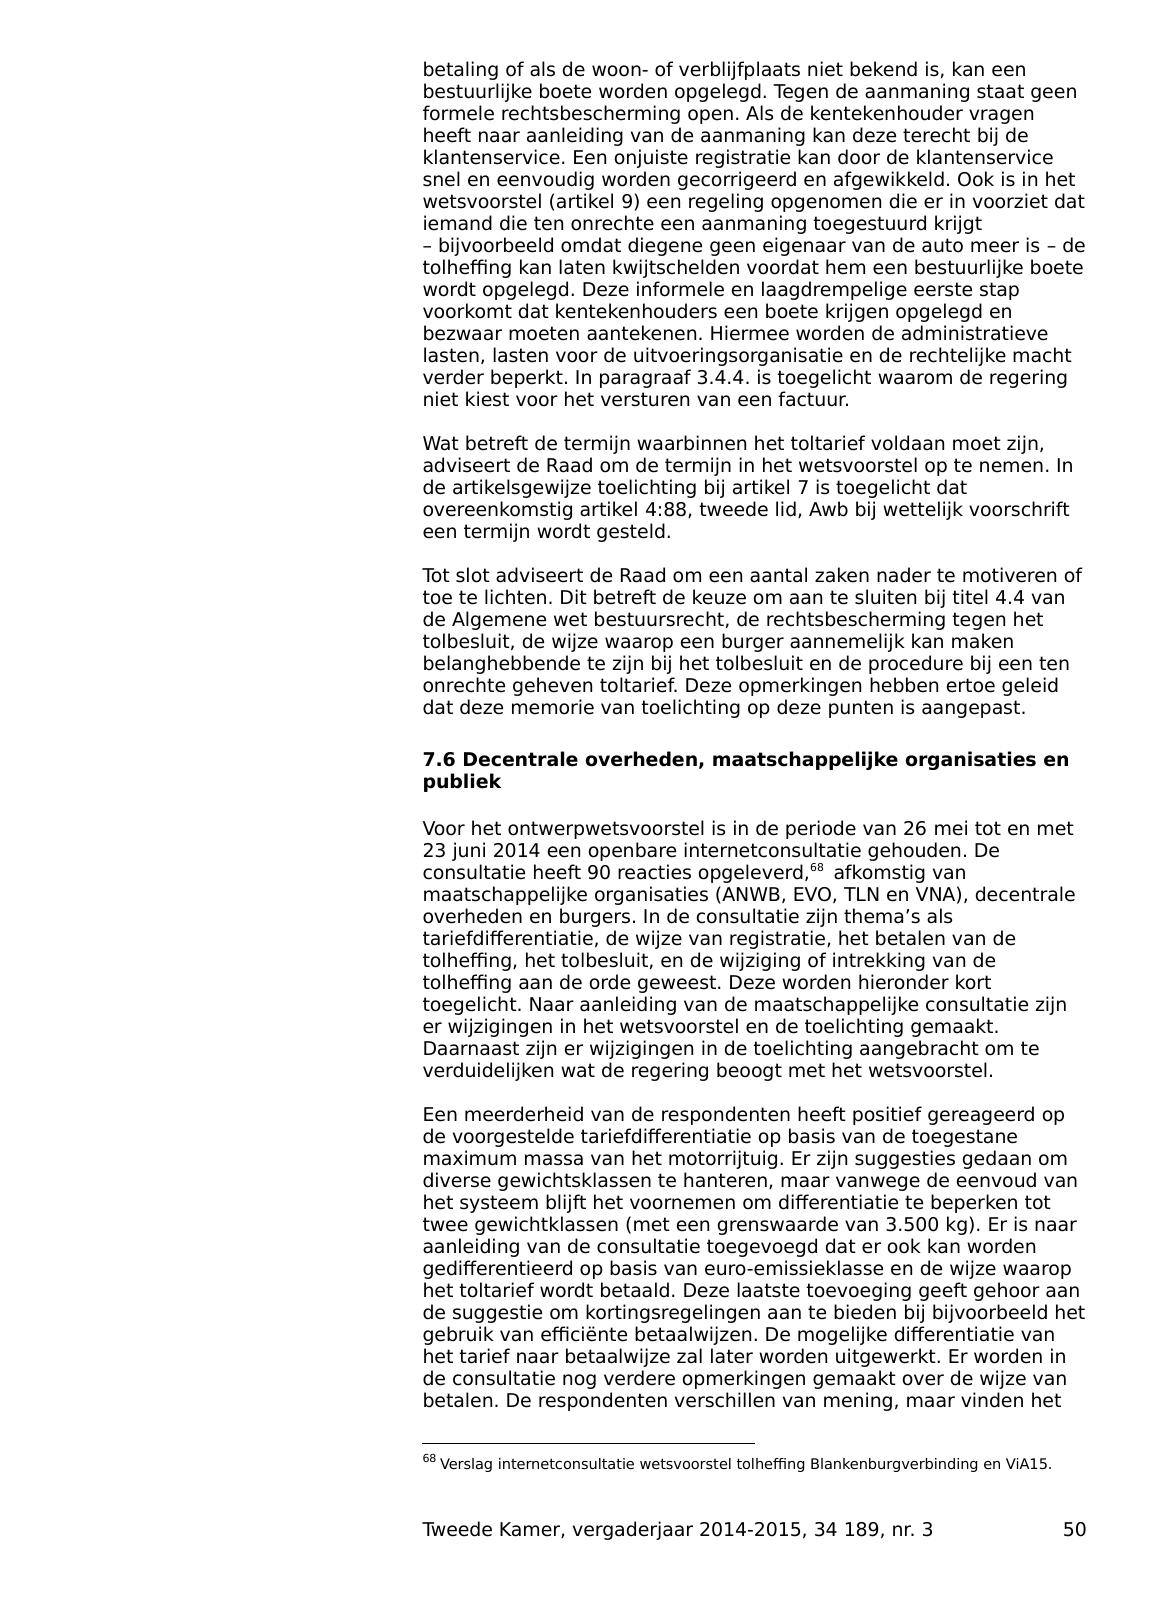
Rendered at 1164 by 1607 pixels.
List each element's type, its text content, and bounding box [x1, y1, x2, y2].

subtitle 7.6 Decentrale overheden, maatschappelijke organisaties en publiek [422, 749, 1087, 793]
text betaling of als de woon- of verblijfplaats niet bekend is, kan een bestuurlijke boete worden opgelegd. Tegen de aanmaning staat geen formele rechtsbescherming open. Als de kentekenhouder vragen heeft naar aanleiding van de aanmaning kan deze terecht bij de klantenservice. Een onjuiste registratie kan door de klantenservice snel en eenvoudig worden gecorrigeerd en afgewikkeld. Ook is in het wetsvoorstel (artikel 9) een regeling opgenomen die er in voorziet dat iemand die ten onrechte een aanmaning toegestuurd krijgt – bijvoorbeeld omdat diegene geen eigenaar van de auto meer is – de tolheffing kan laten kwijtschelden voordat hem een bestuurlijke boete wordt opgelegd. Deze informele en laagdrempelige eerste stap voorkomt dat kentekenhouders een boete krijgen opgelegd en bezwaar moeten aantekenen. Hiermee worden de administratieve lasten, lasten voor de uitvoeringsorganisatie en de rechtelijke macht verder beperkt. In paragraaf 3.4.4. is toegelicht waarom de regering niet kiest voor het versturen van een factuur. [422, 59, 1087, 411]
text Een meerderheid van de respondenten heeft positief gereageerd op de voorgestelde tariefdifferentiatie op basis van de toegestane maximum massa van het motorrijtuig. Er zijn suggesties gedaan om diverse gewichtsklassen te hanteren, maar vanwege de eenvoud van het systeem blijft het voornemen om differentiatie te beperken tot twee gewichtklassen (met een grenswaarde van 3.500 kg). Er is naar aanleiding van de consultatie toegevoegd dat er ook kan worden gedifferentieerd op basis van euro-emissieklasse en de wijze waarop het toltarief wordt betaald. Deze laatste toevoeging geeft gehoor aan de suggestie om kortingsregelingen aan te bieden bij bijvoorbeeld het gebruik van efficiënte betaalwijzen. De mogelijke differentiatie van het tarief naar betaalwijze zal later worden uitgewerkt. Er worden in de consultatie nog verdere opmerkingen gemaakt over de wijze van betalen. De respondenten verschillen van mening, maar vinden het [422, 1104, 1087, 1411]
text Wat betreft de termijn waarbinnen het toltarief voldaan moet zijn, adviseert de Raad om de termijn in het wetsvoorstel op te nemen. In de artikelsgewijze toelichting bij artikel 7 is toegelicht dat overeenkomstig artikel 4:88, tweede lid, Awb bij wettelijk voorschrift een termijn wordt gesteld. [422, 433, 1087, 543]
text Verslag internetconsultatie wetsvoorstel tolheffing Blankenburgverbinding en ViA15. [422, 1452, 1087, 1474]
text Tot slot adviseert de Raad om een aantal zaken nader te motiveren of toe te lichten. Dit betreft de keuze om aan te sluiten bij titel 4.4 van de Algemene wet bestuursrecht, de rechtsbescherming tegen het tolbesluit, de wijze waarop een burger aannemelijk kan maken belanghebbende te zijn bij het tolbesluit en de procedure bij een ten onrechte geheven toltarief. Deze opmerkingen hebben ertoe geleid dat deze memorie van toelichting op deze punten is aangepast. [422, 565, 1087, 719]
text Voor het ontwerpwetsvoorstel is in de periode van 26 mei tot en met 23 juni 2014 een openbare internetconsultatie gehouden. De consultatie heeft 90 reacties opgeleverd, afkomstig van maatschappelijke organisaties (ANWB, EVO, TLN en VNA), decentrale overheden en burgers. In de consultatie zijn thema’s als tariefdifferentiatie, de wijze van registratie, het betalen van de tolheffing, het tolbesluit, en de wijziging of intrekking van de tolheffing aan de orde geweest. Deze worden hieronder kort toegelicht. Naar aanleiding van de maatschappelijke consultatie zijn er wijzigingen in het wetsvoorstel en de toelichting gemaakt. Daarnaast zijn er wijzigingen in de toelichting aangebracht om te verduidelijken wat de regering beoogt met het wetsvoorstel. [422, 818, 1087, 1082]
